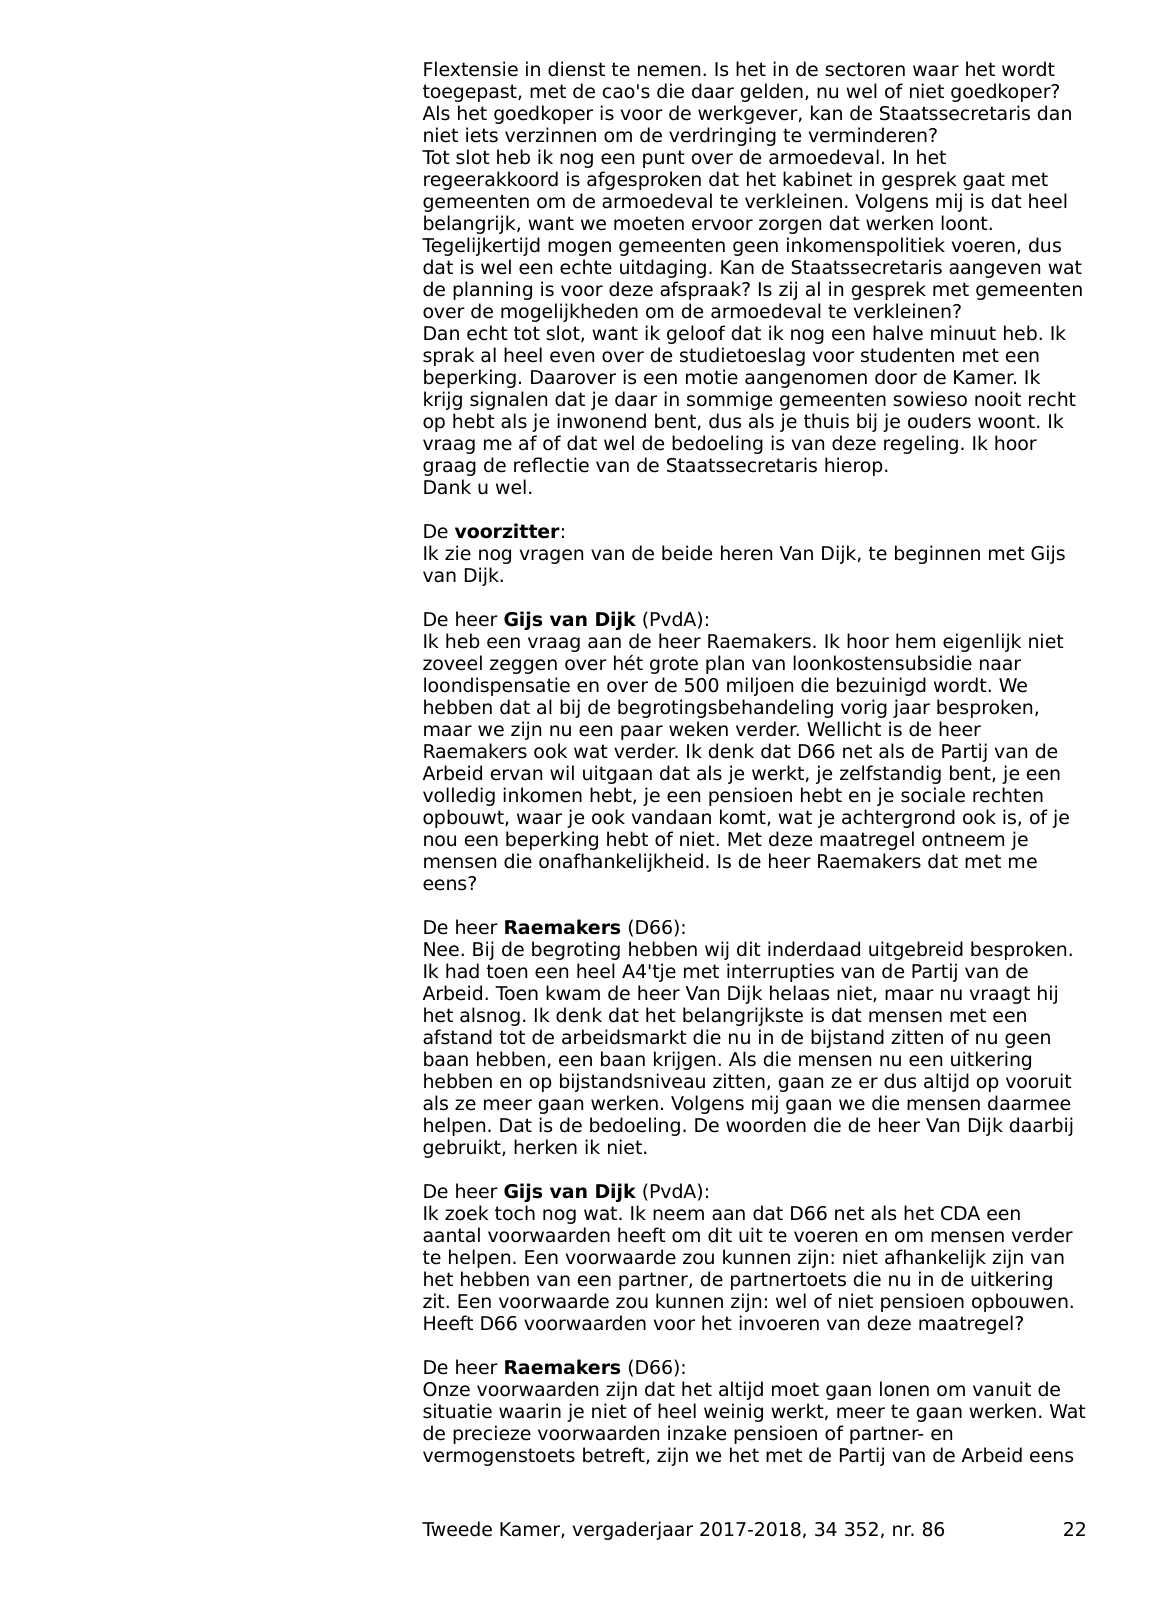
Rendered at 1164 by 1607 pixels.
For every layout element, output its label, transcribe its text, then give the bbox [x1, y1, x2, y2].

text Nee. Bij de begroting hebben wij dit inderdaad uitgebreid besproken. Ik had toen een heel A4'tje met interrupties van de Partij van de Arbeid. Toen kwam de heer Van Dijk helaas niet, maar nu vraagt hij het alsnog. Ik denk dat het belangrijkste is dat mensen met een afstand tot de arbeidsmarkt die nu in de bijstand zitten of nu geen baan hebben, een baan krijgen. Als die mensen nu een uitkering hebben en op bijstandsniveau zitten, gaan ze er dus altijd op vooruit als ze meer gaan werken. Volgens mij gaan we die mensen daarmee helpen. Dat is de bedoeling. De woorden die de heer Van Dijk daarbij gebruikt, herken ik niet. [422, 939, 1087, 1159]
text De heer Raemakers (D66): [422, 917, 1087, 939]
text Onze voorwaarden zijn dat het altijd moet gaan lonen om vanuit de situatie waarin je niet of heel weinig werkt, meer te gaan werken. Wat de precieze voorwaarden inzake pensioen of partner- en vermogenstoets betreft, zijn we het met de Partij van de Arbeid eens [422, 1379, 1087, 1467]
text De heer Gijs van Dijk (PvdA): [422, 609, 1087, 631]
text Ik heb een vraag aan de heer Raemakers. Ik hoor hem eigenlijk niet zoveel zeggen over hét grote plan van loonkostensubsidie naar loondispensatie en over de 500 miljoen die bezuinigd wordt. We hebben dat al bij de begrotingsbehandeling vorig jaar besproken, maar we zijn nu een paar weken verder. Wellicht is de heer Raemakers ook wat verder. Ik denk dat D66 net als de Partij van de Arbeid ervan wil uitgaan dat als je werkt, je zelfstandig bent, je een volledig inkomen hebt, je een pensioen hebt en je sociale rechten opbouwt, waar je ook vandaan komt, wat je achtergrond ook is, of je nou een beperking hebt of niet. Met deze maatregel ontneem je mensen die onafhankelijkheid. Is de heer Raemakers dat met me eens? [422, 631, 1087, 895]
text De heer Gijs van Dijk (PvdA): [422, 1181, 1087, 1203]
text Dan echt tot slot, want ik geloof dat ik nog een halve minuut heb. Ik sprak al heel even over de studietoeslag voor studenten met een beperking. Daarover is een motie aangenomen door de Kamer. Ik krijg signalen dat je daar in sommige gemeenten sowieso nooit recht op hebt als je inwonend bent, dus als je thuis bij je ouders woont. Ik vraag me af of dat wel de bedoeling is van deze regeling. Ik hoor graag de reflectie van de Staatssecretaris hierop. [422, 323, 1087, 477]
text Flextensie in dienst te nemen. Is het in de sectoren waar het wordt toegepast, met de cao's die daar gelden, nu wel of niet goedkoper? Als het goedkoper is voor de werkgever, kan de Staatssecretaris dan niet iets verzinnen om de verdringing te verminderen? [422, 59, 1087, 147]
text De voorzitter: [422, 521, 1087, 543]
text Ik zoek toch nog wat. Ik neem aan dat D66 net als het CDA een aantal voorwaarden heeft om dit uit te voeren en om mensen verder te helpen. Een voorwaarde zou kunnen zijn: niet afhankelijk zijn van het hebben van een partner, de partnertoets die nu in de uitkering zit. Een voorwaarde zou kunnen zijn: wel of niet pensioen opbouwen. Heeft D66 voorwaarden voor het invoeren van deze maatregel? [422, 1203, 1087, 1335]
text Dank u wel. [422, 477, 1087, 499]
text Ik zie nog vragen van de beide heren Van Dijk, te beginnen met Gijs van Dijk. [422, 543, 1087, 587]
text De heer Raemakers (D66): [422, 1357, 1087, 1379]
text Tot slot heb ik nog een punt over de armoedeval. In het regeerakkoord is afgesproken dat het kabinet in gesprek gaat met gemeenten om de armoedeval te verkleinen. Volgens mij is dat heel belangrijk, want we moeten ervoor zorgen dat werken loont. Tegelijkertijd mogen gemeenten geen inkomenspolitiek voeren, dus dat is wel een echte uitdaging. Kan de Staatssecretaris aangeven wat de planning is voor deze afspraak? Is zij al in gesprek met gemeenten over de mogelijkheden om de armoedeval te verkleinen? [422, 147, 1087, 323]
